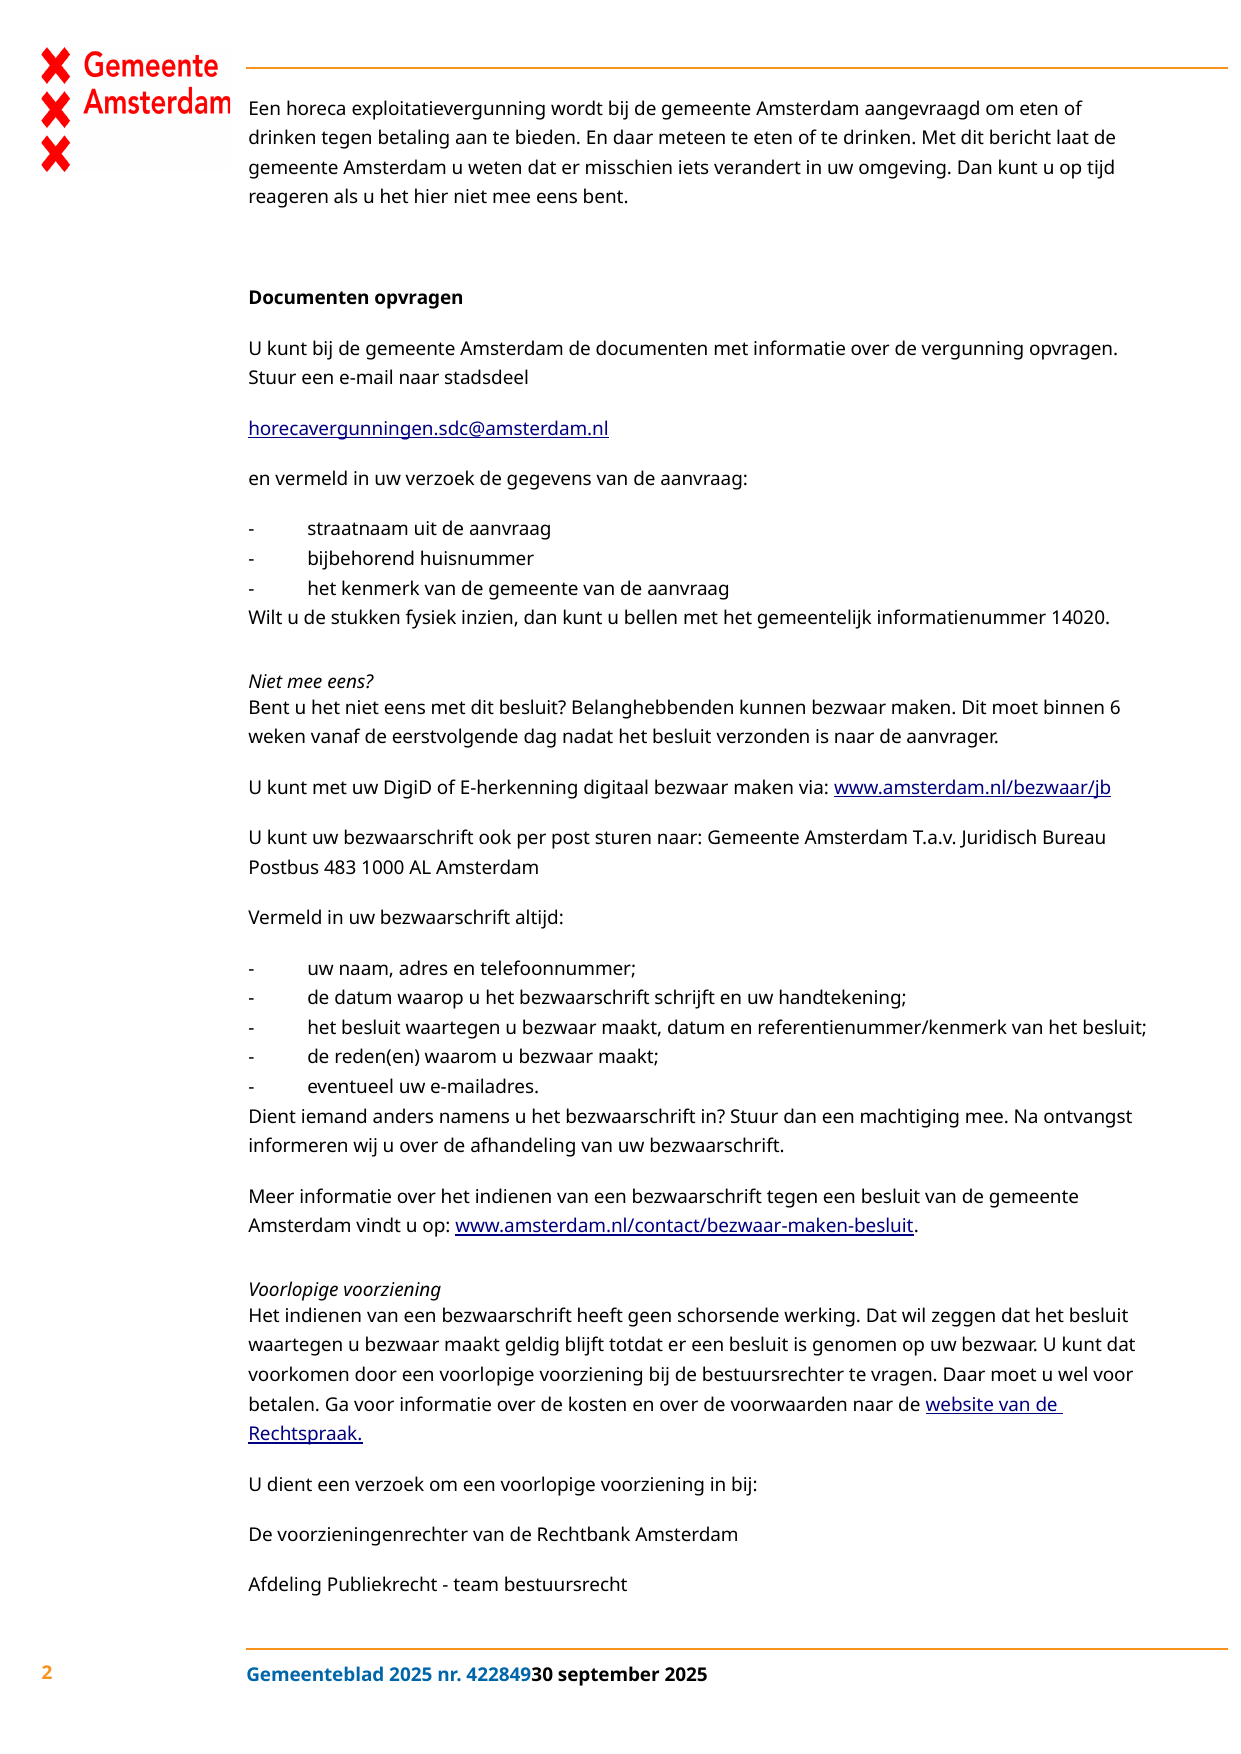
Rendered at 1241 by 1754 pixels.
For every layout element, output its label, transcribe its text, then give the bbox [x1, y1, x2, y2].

text U dient een verzoek om een voorlopige voorziening in bij: [248, 1471, 1152, 1497]
text Meer informatie over het indienen van een bezwaarschrift tegen een besluit van de gemeente Amsterdam vindt u op: www.amsterdam.nl/contact/bezwaar-maken-besluit. [248, 1183, 1152, 1238]
text Wilt u de stukken fysiek inzien, dan kunt u bellen met het gemeentelijk informatienummer 14020. [248, 604, 1152, 630]
list de datum waarop u het bezwaarschrift schrijft en uw handtekening; [248, 984, 1152, 1010]
text horecavergunningen.sdc@amsterdam.nl [248, 415, 1152, 441]
list uw naam, adres en telefoonnummer; [248, 955, 1152, 981]
text Bent u het niet eens met dit besluit? Belanghebbenden kunnen bezwaar maken. Dit moet binnen 6 weken vanaf de eerstvolgende dag nadat het besluit verzonden is naar de aanvrager. [248, 694, 1152, 749]
text Afdeling Publiekrecht - team bestuursrecht [248, 1572, 1152, 1597]
text De voorzieningenrechter van de Rechtbank Amsterdam [248, 1521, 1152, 1547]
list straatnaam uit de aanvraag [248, 516, 1152, 541]
text Dient iemand anders namens u het bezwaarschrift in? Stuur dan een machtiging mee. Na ontvangst informeren wij u over de afhandeling van uw bezwaarschrift. [248, 1103, 1152, 1158]
list het besluit waartegen u bezwaar maakt, datum en referentienummer/kenmerk van het besluit; [248, 1014, 1152, 1040]
list de reden(en) waarom u bezwaar maakt; [248, 1044, 1152, 1069]
list het kenmerk van de gemeente van de aanvraag [248, 575, 1152, 601]
list eventueel uw e-mailadres. [248, 1073, 1152, 1099]
text Documenten opvragen [248, 284, 1152, 310]
text U kunt uw bezwaarschrift ook per post sturen naar: Gemeente Amsterdam T.a.v. Juridisch Bureau Postbus 483 1000 AL Amsterdam [248, 824, 1152, 880]
text U kunt met uw DigiD of E-herkenning digitaal bezwaar maken via: www.amsterdam.nl/bezwaar/jb [248, 774, 1152, 800]
list bijbehorend huisnummer [248, 545, 1152, 571]
text Voorlopige voorziening [248, 1276, 1152, 1302]
text Het indienen van een bezwaarschrift heeft geen schorsende werking. Dat wil zeggen dat het besluit waartegen u bezwaar maakt geldig blijft totdat er een besluit is genomen op uw bezwaar. U kunt dat voorkomen door een voorlopige voorziening bij de bestuursrechter te vragen. Daar moet u wel voor betalen. Ga voor informatie over de kosten en over de voorwaarden naar de website van de Rechtspraak. [248, 1302, 1152, 1446]
picture [41, 47, 231, 172]
text en vermeld in uw verzoek de gegevens van de aanvraag: [248, 465, 1152, 491]
text Niet mee eens? [248, 668, 1152, 694]
text U kunt bij de gemeente Amsterdam de documenten met informatie over de vergunning opvragen. Stuur een e-mail naar stadsdeel [248, 335, 1152, 390]
text Een horeca exploitatievergunning wordt bij de gemeente Amsterdam aangevraagd om eten of drinken tegen betaling aan te bieden. En daar meteen te eten of te drinken. Met dit bericht laat de gemeente Amsterdam u weten dat er misschien iets verandert in uw omgeving. Dan kunt u op tijd reageren als u het hier niet mee eens bent. [248, 95, 1152, 209]
text Vermeld in uw bezwaarschrift altijd: [248, 904, 1152, 930]
